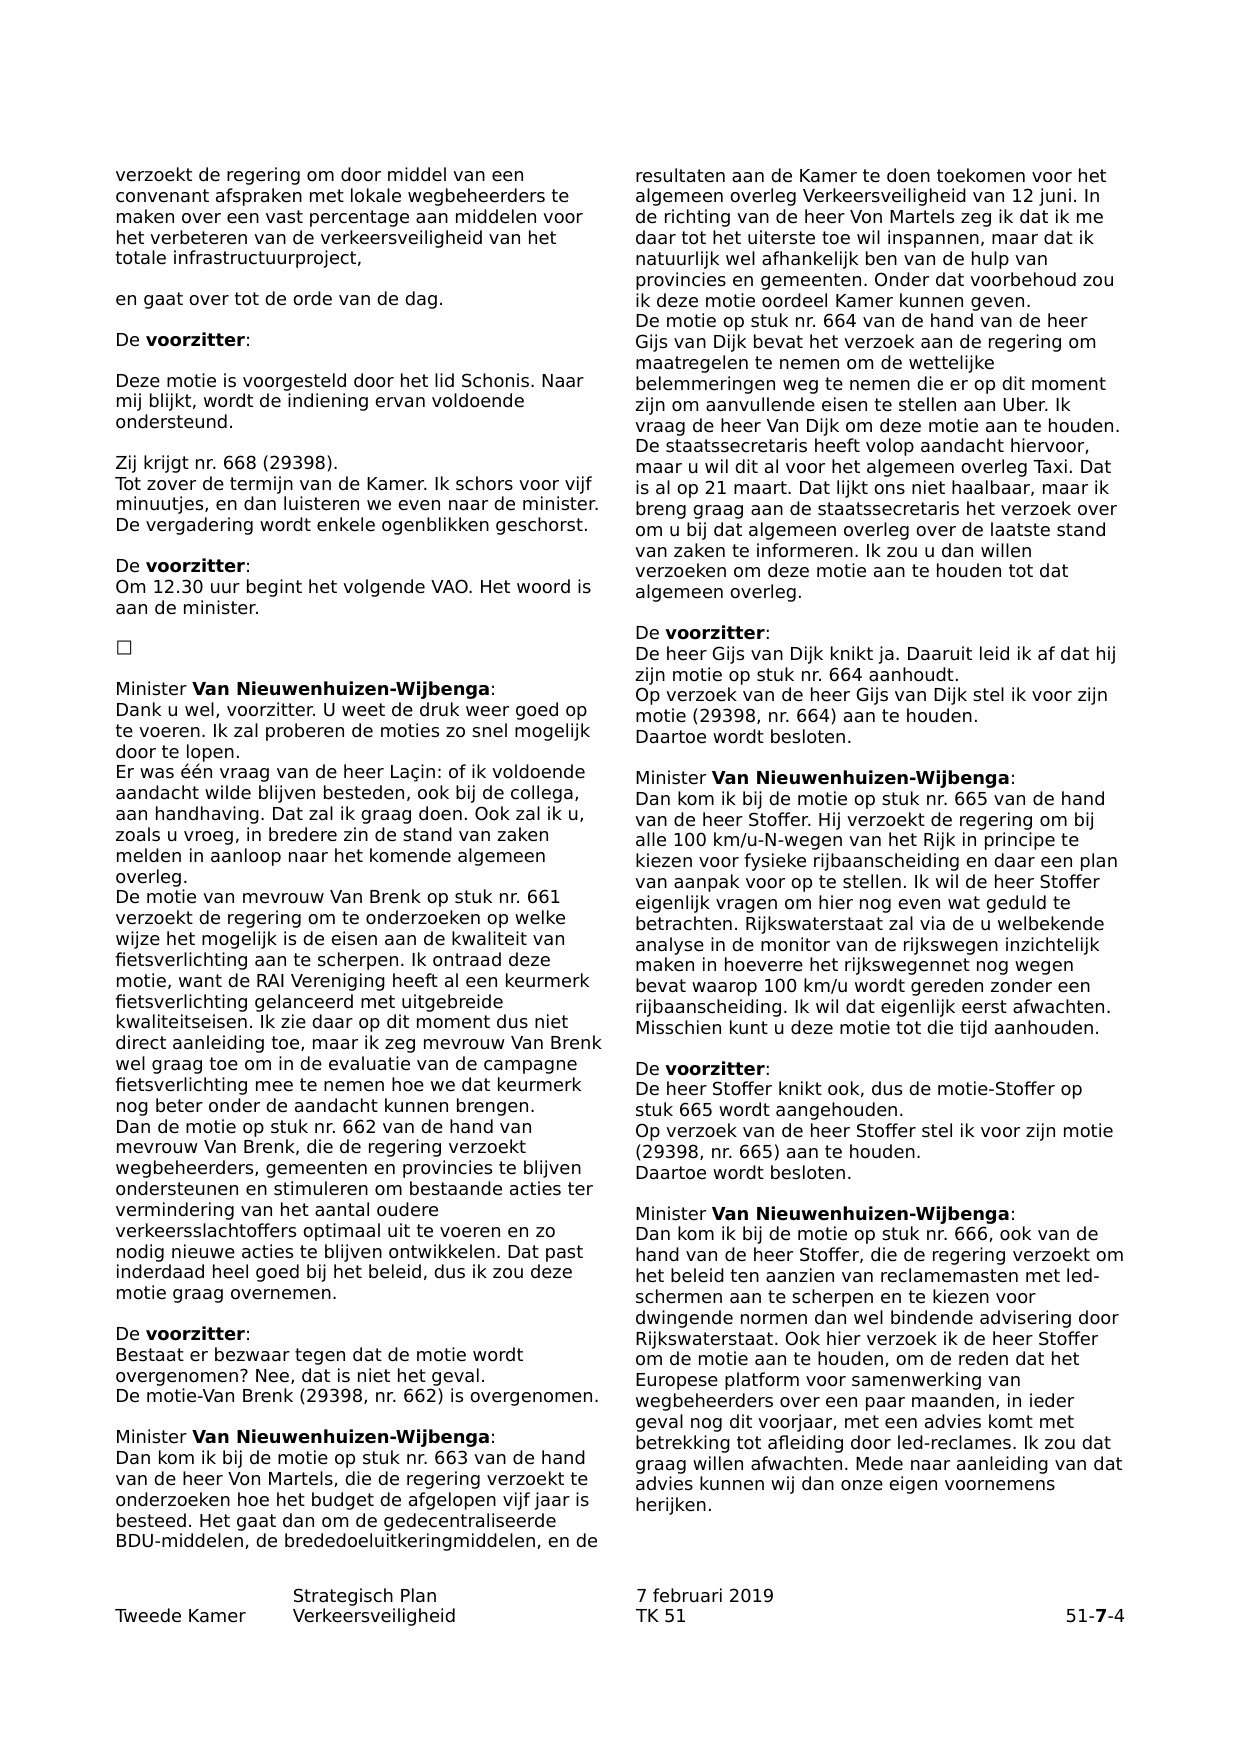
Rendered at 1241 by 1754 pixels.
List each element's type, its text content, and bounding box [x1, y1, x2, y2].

text De motie op stuk nr. 664 van de hand van de heer Gijs van Dijk bevat het verzoek aan de regering om maatregelen te nemen om de wettelijke belemmeringen weg te nemen die er op dit moment zijn om aanvullende eisen te stellen aan Uber. Ik vraag de heer Van Dijk om deze motie aan te houden. De staatssecretaris heeft volop aandacht hiervoor, maar u wil dit al voor het algemeen overleg Taxi. Dat is al op 21 maart. Dat lijkt ons niet haalbaar, maar ik breng graag aan de staatssecretaris het verzoek over om u bij dat algemeen overleg over de laatste stand van zaken te informeren. Ik zou u dan willen verzoeken om deze motie aan te houden tot dat algemeen overleg. [635, 311, 1125, 603]
text Tot zover de termijn van de Kamer. Ik schors voor vijf minuutjes, en dan luisteren we even naar de minister. [115, 473, 605, 515]
text De heer Gijs van Dijk knikt ja. Daaruit leid ik af dat hij zijn motie op stuk nr. 664 aanhoudt. [635, 643, 1125, 685]
text De voorzitter: [635, 1058, 1125, 1079]
text resultaten aan de Kamer te doen toekomen voor het algemeen overleg Verkeersveiligheid van 12 juni. In de richting van de heer Von Martels zeg ik dat ik me daar tot het uiterste toe wil inspannen, maar dat ik natuurlijk wel afhankelijk ben van de hulp van provincies en gemeenten. Onder dat voorbehoud zou ik deze motie oordeel Kamer kunnen geven. [635, 165, 1125, 311]
text Daartoe wordt besloten. [635, 727, 1125, 748]
text Zij krijgt nr. 668 (29398). [115, 453, 605, 473]
text Minister Van Nieuwenhuizen-Wijbenga: [635, 768, 1125, 788]
text Minister Van Nieuwenhuizen-Wijbenga: [635, 1203, 1125, 1224]
text Dan kom ik bij de motie op stuk nr. 666, ook van de hand van de heer Stoffer, die de regering verzoekt om het beleid ten aanzien van reclamemasten met led-schermen aan te scherpen en te kiezen voor dwingende normen dan wel bindende advisering door Rijkswaterstaat. Ook hier verzoek ik de heer Stoffer om de motie aan te houden, om de reden dat het Europese platform voor samenwerking van wegbeheerders over een paar maanden, in ieder geval nog dit voorjaar, met een advies komt met betrekking tot afleiding door led-reclames. Ik zou dat graag willen afwachten. Mede naar aanleiding van dat advies kunnen wij dan onze eigen voornemens herijken. [635, 1224, 1125, 1516]
text verzoekt de regering om door middel van een convenant afspraken met lokale wegbeheerders te maken over een vast percentage aan middelen voor het verbeteren van de verkeersveiligheid van het totale infrastructuurproject, [115, 165, 605, 269]
text Dan kom ik bij de motie op stuk nr. 665 van de hand van de heer Stoffer. Hij verzoekt de regering om bij alle 100 km/u-N-wegen van het Rijk in principe te kiezen voor fysieke rijbaanscheiding en daar een plan van aanpak voor op te stellen. Ik wil de heer Stoffer eigenlijk vragen om hier nog even wat geduld te betrachten. Rijkswaterstaat zal via de u welbekende analyse in de monitor van de rijkswegen inzichtelijk maken in hoeverre het rijkswegennet nog wegen bevat waarop 100 km/u wordt gereden zonder een rijbaanscheiding. Ik wil dat eigenlijk eerst afwachten. Misschien kunt u deze motie tot die tijd aanhouden. [635, 788, 1125, 1038]
text Dank u wel, voorzitter. U weet de druk weer goed op te voeren. Ik zal proberen de moties zo snel mogelijk door te lopen. [115, 700, 605, 762]
text ⬜ [115, 638, 605, 659]
text De motie-Van Brenk (29398, nr. 662) is overgenomen. [115, 1386, 605, 1407]
text De voorzitter: [115, 1324, 605, 1344]
text Deze motie is voorgesteld door het lid Schonis. Naar mij blijkt, wordt de indiening ervan voldoende ondersteund. [115, 370, 605, 433]
text Dan kom ik bij de motie op stuk nr. 663 van de hand van de heer Von Martels, die de regering verzoekt te onderzoeken hoe het budget de afgelopen vijf jaar is besteed. Het gaat dan om de gedecentraliseerde BDU-middelen, de brededoeluitkeringmiddelen, en de [115, 1448, 605, 1552]
text De motie van mevrouw Van Brenk op stuk nr. 661 verzoekt de regering om te onderzoeken op welke wijze het mogelijk is de eisen aan de kwaliteit van fietsverlichting aan te scherpen. Ik ontraad deze motie, want de RAI Vereniging heeft al een keurmerk fietsverlichting gelanceerd met uitgebreide kwaliteitseisen. Ik zie daar op dit moment dus niet direct aanleiding toe, maar ik zeg mevrouw Van Brenk wel graag toe om in de evaluatie van de campagne fietsverlichting mee te nemen hoe we dat keurmerk nog beter onder de aandacht kunnen brengen. [115, 887, 605, 1116]
text De voorzitter: [115, 556, 605, 577]
text Daartoe wordt besloten. [635, 1162, 1125, 1183]
text Minister Van Nieuwenhuizen-Wijbenga: [115, 679, 605, 700]
text Om 12.30 uur begint het volgende VAO. Het woord is aan de minister. [115, 577, 605, 618]
text Minister Van Nieuwenhuizen-Wijbenga: [115, 1427, 605, 1448]
text en gaat over tot de orde van de dag. [115, 289, 605, 310]
text Op verzoek van de heer Stoffer stel ik voor zijn motie (29398, nr. 665) aan te houden. [635, 1121, 1125, 1162]
text Op verzoek van de heer Gijs van Dijk stel ik voor zijn motie (29398, nr. 664) aan te houden. [635, 685, 1125, 727]
text Bestaat er bezwaar tegen dat de motie wordt overgenomen? Nee, dat is niet het geval. [115, 1344, 605, 1386]
text De vergadering wordt enkele ogenblikken geschorst. [115, 515, 605, 536]
text De voorzitter: [635, 623, 1125, 643]
text Dan de motie op stuk nr. 662 van de hand van mevrouw Van Brenk, die de regering verzoekt wegbeheerders, gemeenten en provincies te blijven ondersteunen en stimuleren om bestaande acties ter vermindering van het aantal oudere verkeersslachtoffers optimaal uit te voeren en zo nodig nieuwe acties te blijven ontwikkelen. Dat past inderdaad heel goed bij het beleid, dus ik zou deze motie graag overnemen. [115, 1116, 605, 1304]
text De voorzitter: [115, 330, 605, 350]
text De heer Stoffer knikt ook, dus de motie-Stoffer op stuk 665 wordt aangehouden. [635, 1079, 1125, 1121]
text Er was één vraag van de heer Laçin: of ik voldoende aandacht wilde blijven besteden, ook bij de collega, aan handhaving. Dat zal ik graag doen. Ook zal ik u, zoals u vroeg, in bredere zin de stand van zaken melden in aanloop naar het komende algemeen overleg. [115, 762, 605, 887]
